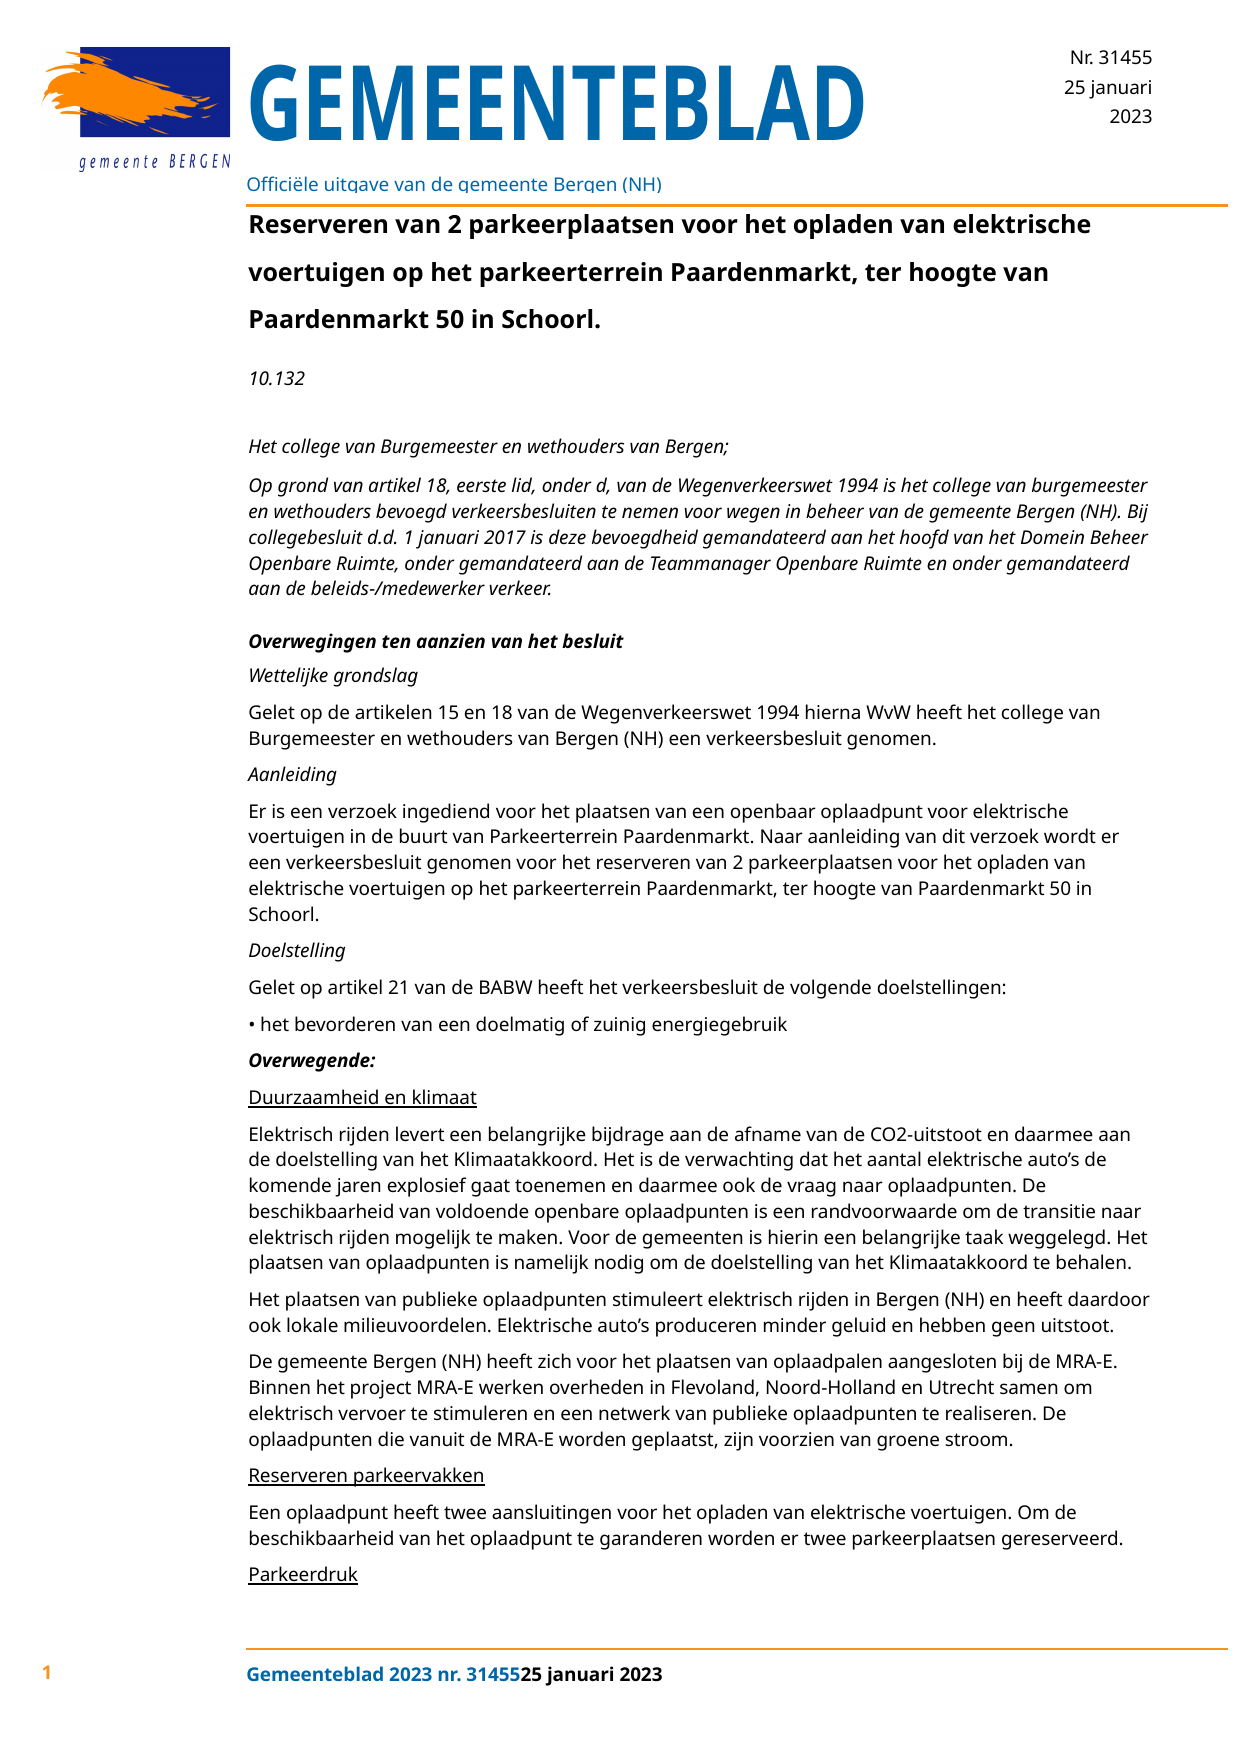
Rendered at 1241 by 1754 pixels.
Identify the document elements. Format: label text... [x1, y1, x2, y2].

text Aanleiding [248, 761, 1152, 787]
text 10.132 [248, 366, 1152, 391]
picture [41, 47, 231, 172]
text De gemeente Bergen (NH) heeft zich voor het plaatsen van oplaadpalen aangesloten bij de MRA-E. Binnen het project MRA-E werken overheden in Flevoland, Noord-Holland en Utrecht samen om elektrisch vervoer te stimuleren en een netwerk van publieke oplaadpunten te realiseren. De oplaadpunten die vanuit de MRA-E worden geplaatst, zijn voorzien van groene stroom. [248, 1349, 1152, 1452]
text Er is een verzoek ingediend voor het plaatsen van een openbaar oplaadpunt voor elektrische voertuigen in de buurt van Parkeerterrein Paardenmarkt. Naar aanleiding van dit verzoek wordt er een verkeersbesluit genomen voor het reserveren van 2 parkeerplaatsen voor het opladen van elektrische voertuigen op het parkeerterrein Paardenmarkt, ter hoogte van Paardenmarkt 50 in Schoorl. [248, 798, 1152, 927]
text Doelstelling [248, 938, 1152, 963]
text Reserveren van 2 parkeerplaatsen voor het opladen van elektrische voertuigen op het parkeerterrein Paardenmarkt, ter hoogte van Paardenmarkt 50 in Schoorl. [248, 207, 1152, 336]
text Op grond van artikel 18, eerste lid, onder d, van de Wegenverkeerswet 1994 is het college van burgemeester en wethouders bevoegd verkeersbesluiten te nemen voor wegen in beheer van de gemeente Bergen (NH). Bij collegebesluit d.d. 1 januari 2017 is deze bevoegdheid gemandateerd aan het hoofd van het Domein Beheer Openbare Ruimte, onder gemandateerd aan de Teammanager Openbare Ruimte en onder gemandateerd aan de beleids-/medewerker verkeer. [248, 472, 1152, 601]
text Het college van Burgemeester en wethouders van Bergen; [248, 433, 1152, 459]
text Overwegingen ten aanzien van het besluit [248, 628, 1152, 654]
text Elektrisch rijden levert een belangrijke bijdrage aan de afname van de CO2-uitstoot en daarmee aan de doelstelling van het Klimaatakkoord. Het is de verwachting dat het aantal elektrische auto’s de komende jaren explosief gaat toenemen en daarmee ook de vraag naar oplaadpunten. De beschikbaarheid van voldoende openbare oplaadpunten is een randvoorwaarde om de transitie naar elektrisch rijden mogelijk te maken. Voor de gemeenten is hierin een belangrijke taak weggelegd. Het plaatsen van oplaadpunten is namelijk nodig om de doelstelling van het Klimaatakkoord te behalen. [248, 1121, 1152, 1275]
text Een oplaadpunt heeft twee aansluitingen voor het opladen van elektrische voertuigen. Om de beschikbaarheid van het oplaadpunt te garanderen worden er twee parkeerplaatsen gereserveerd. [248, 1499, 1152, 1551]
text Overwegende: [248, 1048, 1152, 1073]
text Parkeerdruk [248, 1562, 1152, 1587]
text Het plaatsen van publieke oplaadpunten stimuleert elektrisch rijden in Bergen (NH) en heeft daardoor ook lokale milieuvoordelen. Elektrische auto’s produceren minder geluid en hebben geen uitstoot. [248, 1286, 1152, 1338]
text Reserveren parkeervakken [248, 1462, 1152, 1488]
text Gelet op de artikelen 15 en 18 van de Wegenverkeerswet 1994 hierna WvW heeft het college van Burgemeester en wethouders van Bergen (NH) een verkeersbesluit genomen. [248, 699, 1152, 750]
text Duurzaamheid en klimaat [248, 1084, 1152, 1110]
text Wettelijke grondslag [248, 662, 1152, 688]
text • het bevorderen van een doelmatig of zuinig energiegebruik [248, 1011, 1152, 1037]
text Gelet op artikel 21 van de BABW heeft het verkeersbesluit de volgende doelstellingen: [248, 974, 1152, 1000]
